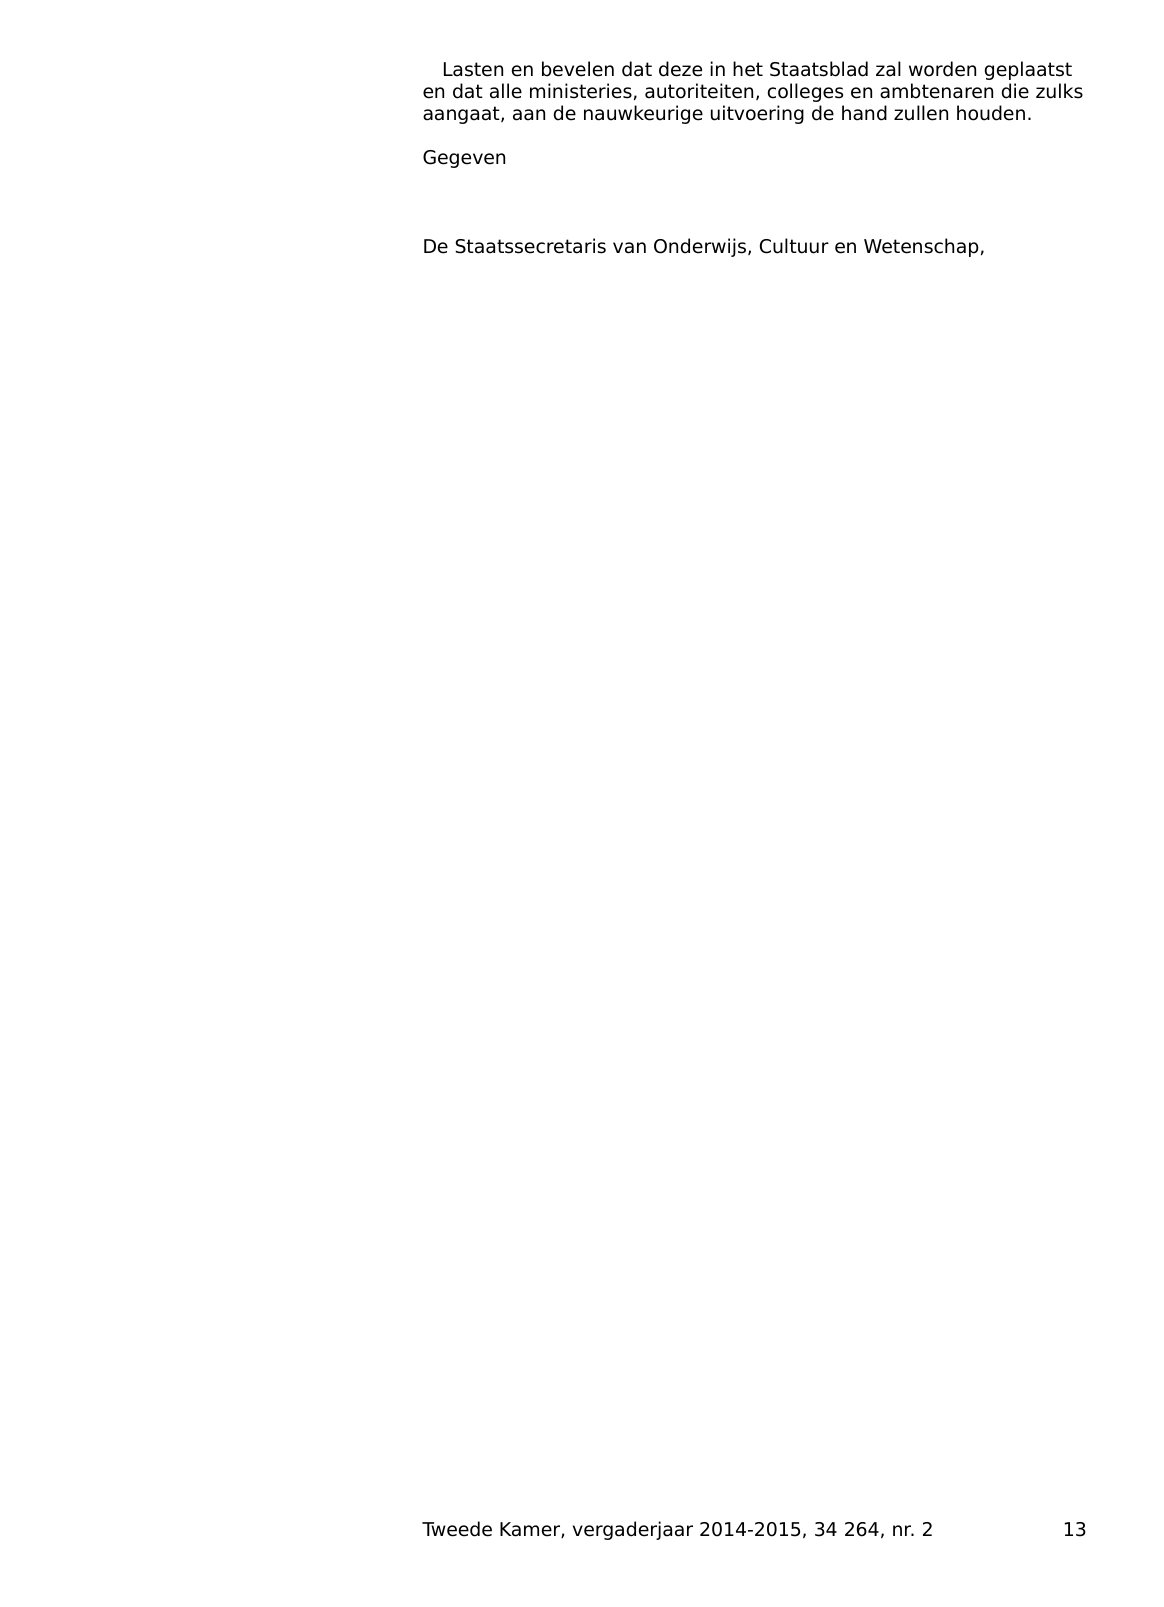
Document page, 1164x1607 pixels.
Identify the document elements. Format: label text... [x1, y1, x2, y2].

text De Staatssecretaris van Onderwijs, Cultuur en Wetenschap, [422, 236, 1087, 258]
text Gegeven [422, 147, 1087, 169]
text Lasten en bevelen dat deze in het Staatsblad zal worden geplaatst en dat alle ministeries, autoriteiten, colleges en ambtenaren die zulks aangaat, aan de nauwkeurige uitvoering de hand zullen houden. [422, 59, 1087, 125]
